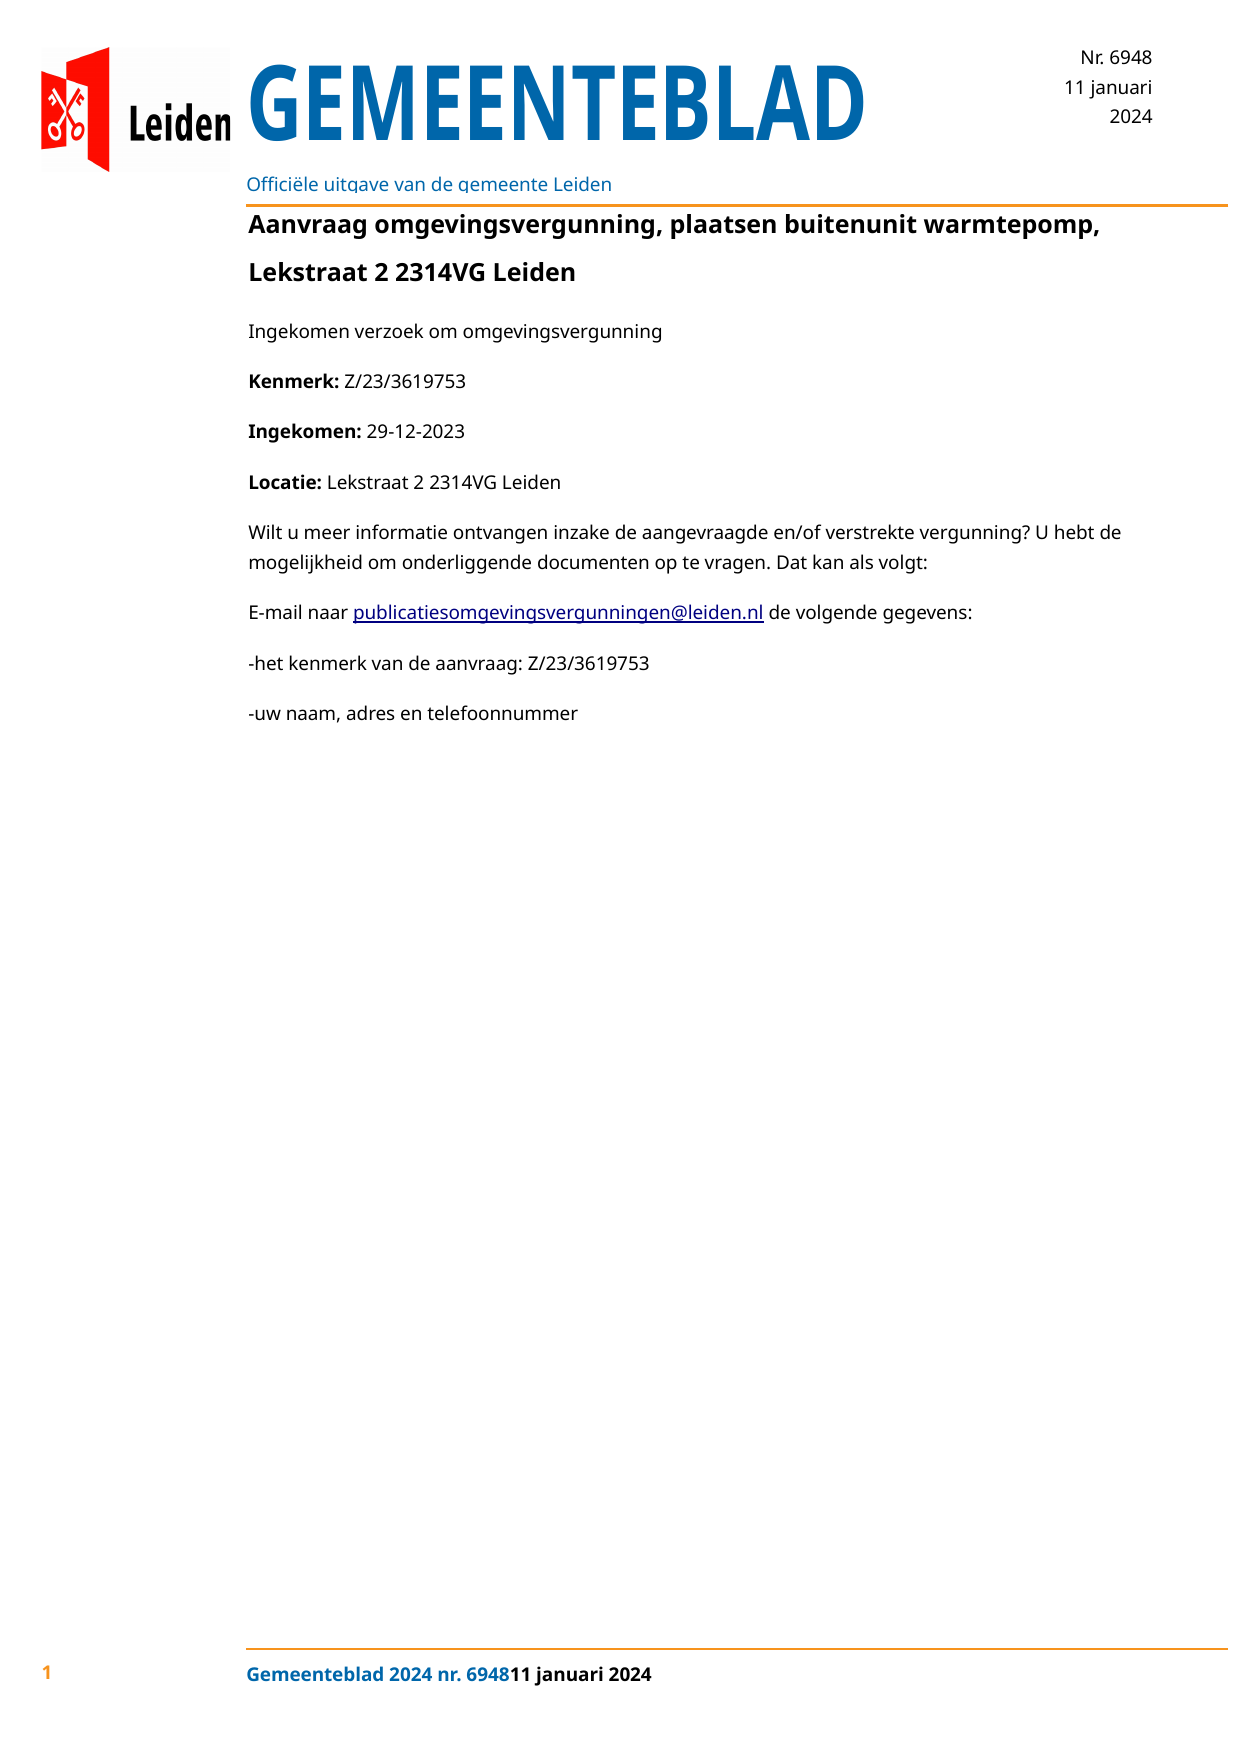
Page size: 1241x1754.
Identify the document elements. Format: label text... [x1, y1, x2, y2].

text Ingekomen verzoek om omgevingsvergunning [248, 318, 1152, 344]
text Kenmerk: Z/23/3619753 [248, 368, 1152, 394]
text -het kenmerk van de aanvraag: Z/23/3619753 [248, 650, 1152, 676]
text Locatie: Lekstraat 2 2314VG Leiden [248, 469, 1152, 495]
text Aanvraag omgevingsvergunning, plaatsen buitenunit warmtepomp, Lekstraat 2 2314VG Leiden [248, 207, 1152, 288]
text Ingekomen: 29-12-2023 [248, 419, 1152, 444]
text E-mail naar publicatiesomgevingsvergunningen@leiden.nl de volgende gegevens: [248, 599, 1152, 625]
text -uw naam, adres en telefoonnummer [248, 700, 1152, 726]
picture [41, 47, 231, 172]
text Wilt u meer informatie ontvangen inzake de aangevraagde en/of verstrekte vergunning? U hebt de mogelijkheid om onderliggende documenten op te vragen. Dat kan als volgt: [248, 519, 1152, 575]
